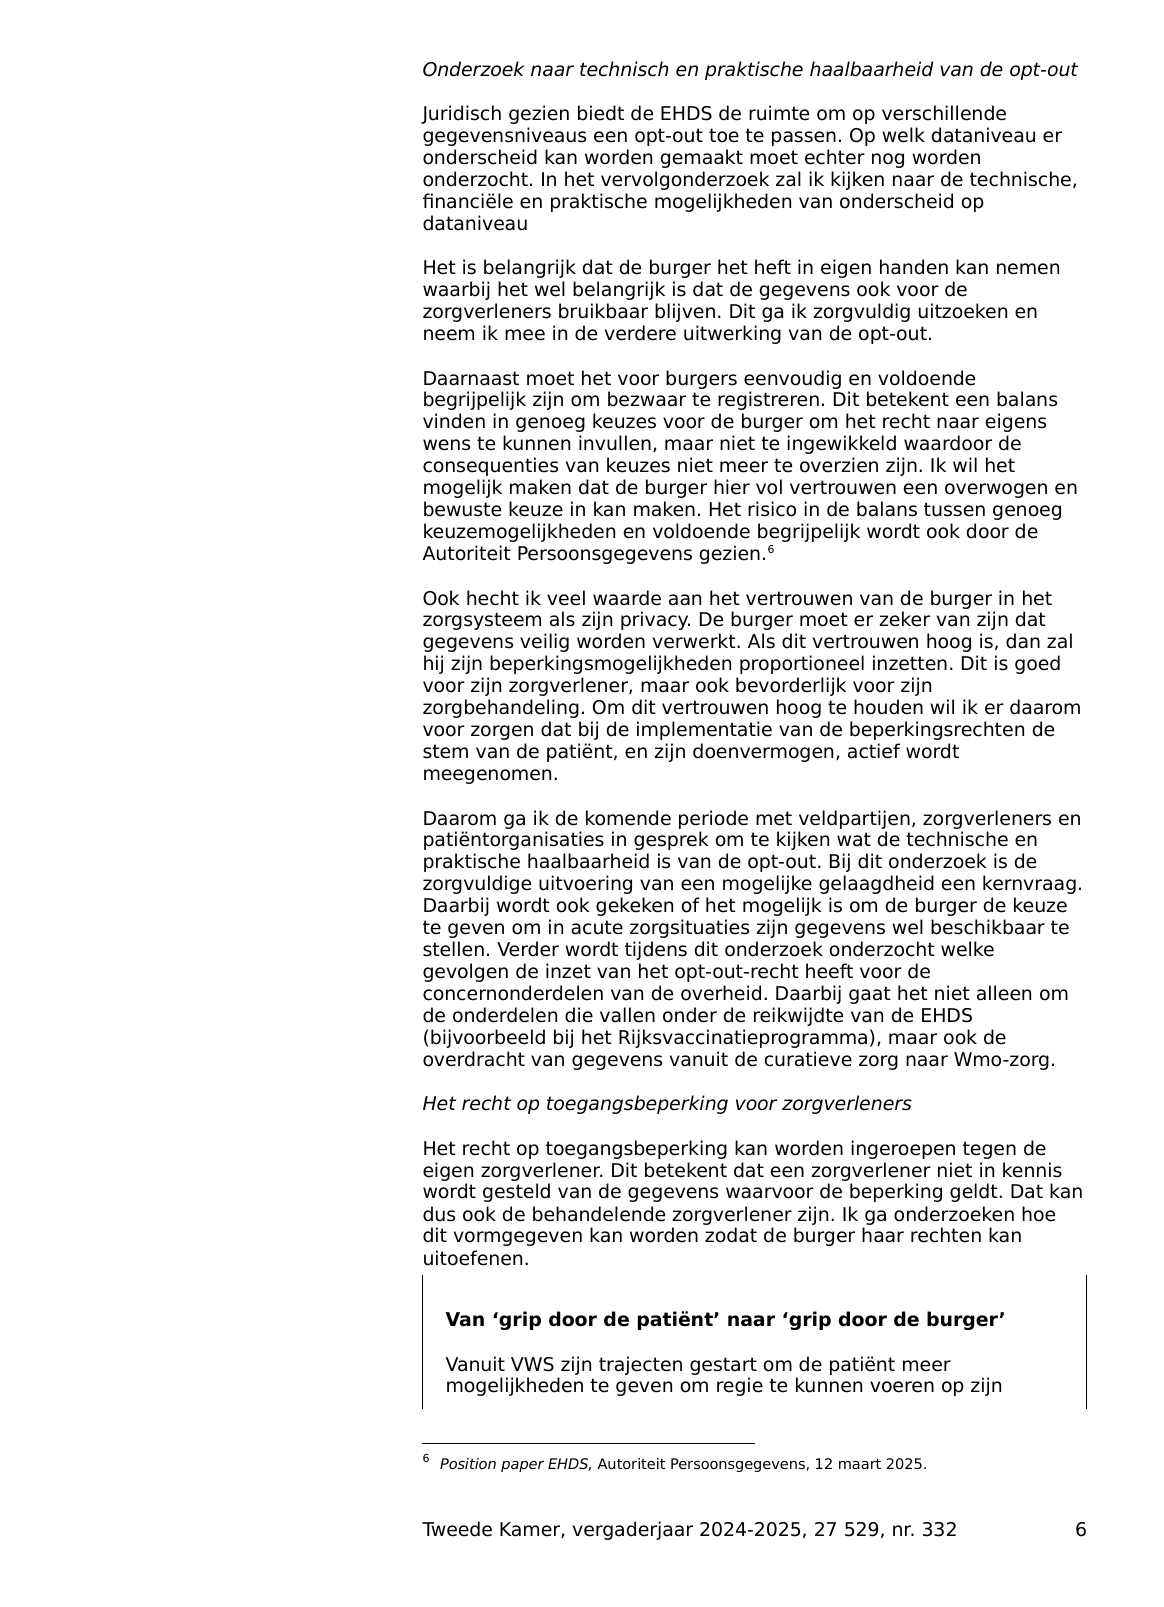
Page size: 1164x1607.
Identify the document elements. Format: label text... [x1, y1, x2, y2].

text Het recht op toegangsbeperking kan worden ingeroepen tegen de eigen zorgverlener. Dit betekent dat een zorgverlener niet in kennis wordt gesteld van de gegevens waarvoor de beperking geldt. Dat kan dus ook de behandelende zorgverlener zijn. Ik ga onderzoeken hoe dit vormgegeven kan worden zodat de burger haar rechten kan uitoefenen. [422, 1137, 1087, 1269]
text Het is belangrijk dat de burger het heft in eigen handen kan nemen waarbij het wel belangrijk is dat de gegevens ook voor de zorgverleners bruikbaar blijven. Dit ga ik zorgvuldig uitzoeken en neem ik mee in de verdere uitwerking van de opt-out. [422, 257, 1087, 345]
subtitle Onderzoek naar technisch en praktische haalbaarheid van de opt-out [422, 59, 1087, 81]
text Daarom ga ik de komende periode met veldpartijen, zorgverleners en patiëntorganisaties in gesprek om te kijken wat de technische en praktische haalbaarheid is van de opt-out. Bij dit onderzoek is de zorgvuldige uitvoering van een mogelijke gelaagdheid een kernvraag. Daarbij wordt ook gekeken of het mogelijk is om de burger de keuze te geven om in acute zorgsituaties zijn gegevens wel beschikbaar te stellen. Verder wordt tijdens dit onderzoek onderzocht welke gevolgen de inzet van het opt-out-recht heeft voor de concernonderdelen van de overheid. Daarbij gaat het niet alleen om de onderdelen die vallen onder de reikwijdte van de EHDS (bijvoorbeeld bij het Rijksvaccinatieprogramma), maar ook de overdracht van gegevens vanuit de curatieve zorg naar Wmo-zorg. [422, 807, 1087, 1071]
subtitle Het recht op toegangsbeperking voor zorgverleners [422, 1093, 1087, 1115]
text Juridisch gezien biedt de EHDS de ruimte om op verschillende gegevensniveaus een opt-out toe te passen. Op welk dataniveau er onderscheid kan worden gemaakt moet echter nog worden onderzocht. In het vervolgonderzoek zal ik kijken naar de technische, financiële en praktische mogelijkheden van onderscheid op dataniveau [422, 103, 1087, 235]
table_header Van ‘grip door de patiënt’ naar ‘grip door de burger’ Vanuit VWS zijn trajecten gestart om de patiënt meer mogelijkheden te geven om regie te kunnen voeren op zijn [423, 1275, 1086, 1409]
text Daarnaast moet het voor burgers eenvoudig en voldoende begrijpelijk zijn om bezwaar te registreren. Dit betekent een balans vinden in genoeg keuzes voor de burger om het recht naar eigens wens te kunnen invullen, maar niet te ingewikkeld waardoor de consequenties van keuzes niet meer te overzien zijn. Ik wil het mogelijk maken dat de burger hier vol vertrouwen een overwogen en bewuste keuze in kan maken. Het risico in de balans tussen genoeg keuzemogelijkheden en voldoende begrijpelijk wordt ook door de Autoriteit Persoonsgegevens gezien. [422, 367, 1087, 565]
text Ook hecht ik veel waarde aan het vertrouwen van de burger in het zorgsysteem als zijn privacy. De burger moet er zeker van zijn dat gegevens veilig worden verwerkt. Als dit vertrouwen hoog is, dan zal hij zijn beperkingsmogelijkheden proportioneel inzetten. Dit is goed voor zijn zorgverlener, maar ook bevorderlijk voor zijn zorgbehandeling. Om dit vertrouwen hoog te houden wil ik er daarom voor zorgen dat bij de implementatie van de beperkingsrechten de stem van de patiënt, en zijn doenvermogen, actief wordt meegenomen. [422, 587, 1087, 785]
text Position paper EHDS, Autoriteit Persoonsgegevens, 12 maart 2025. [422, 1452, 1087, 1474]
